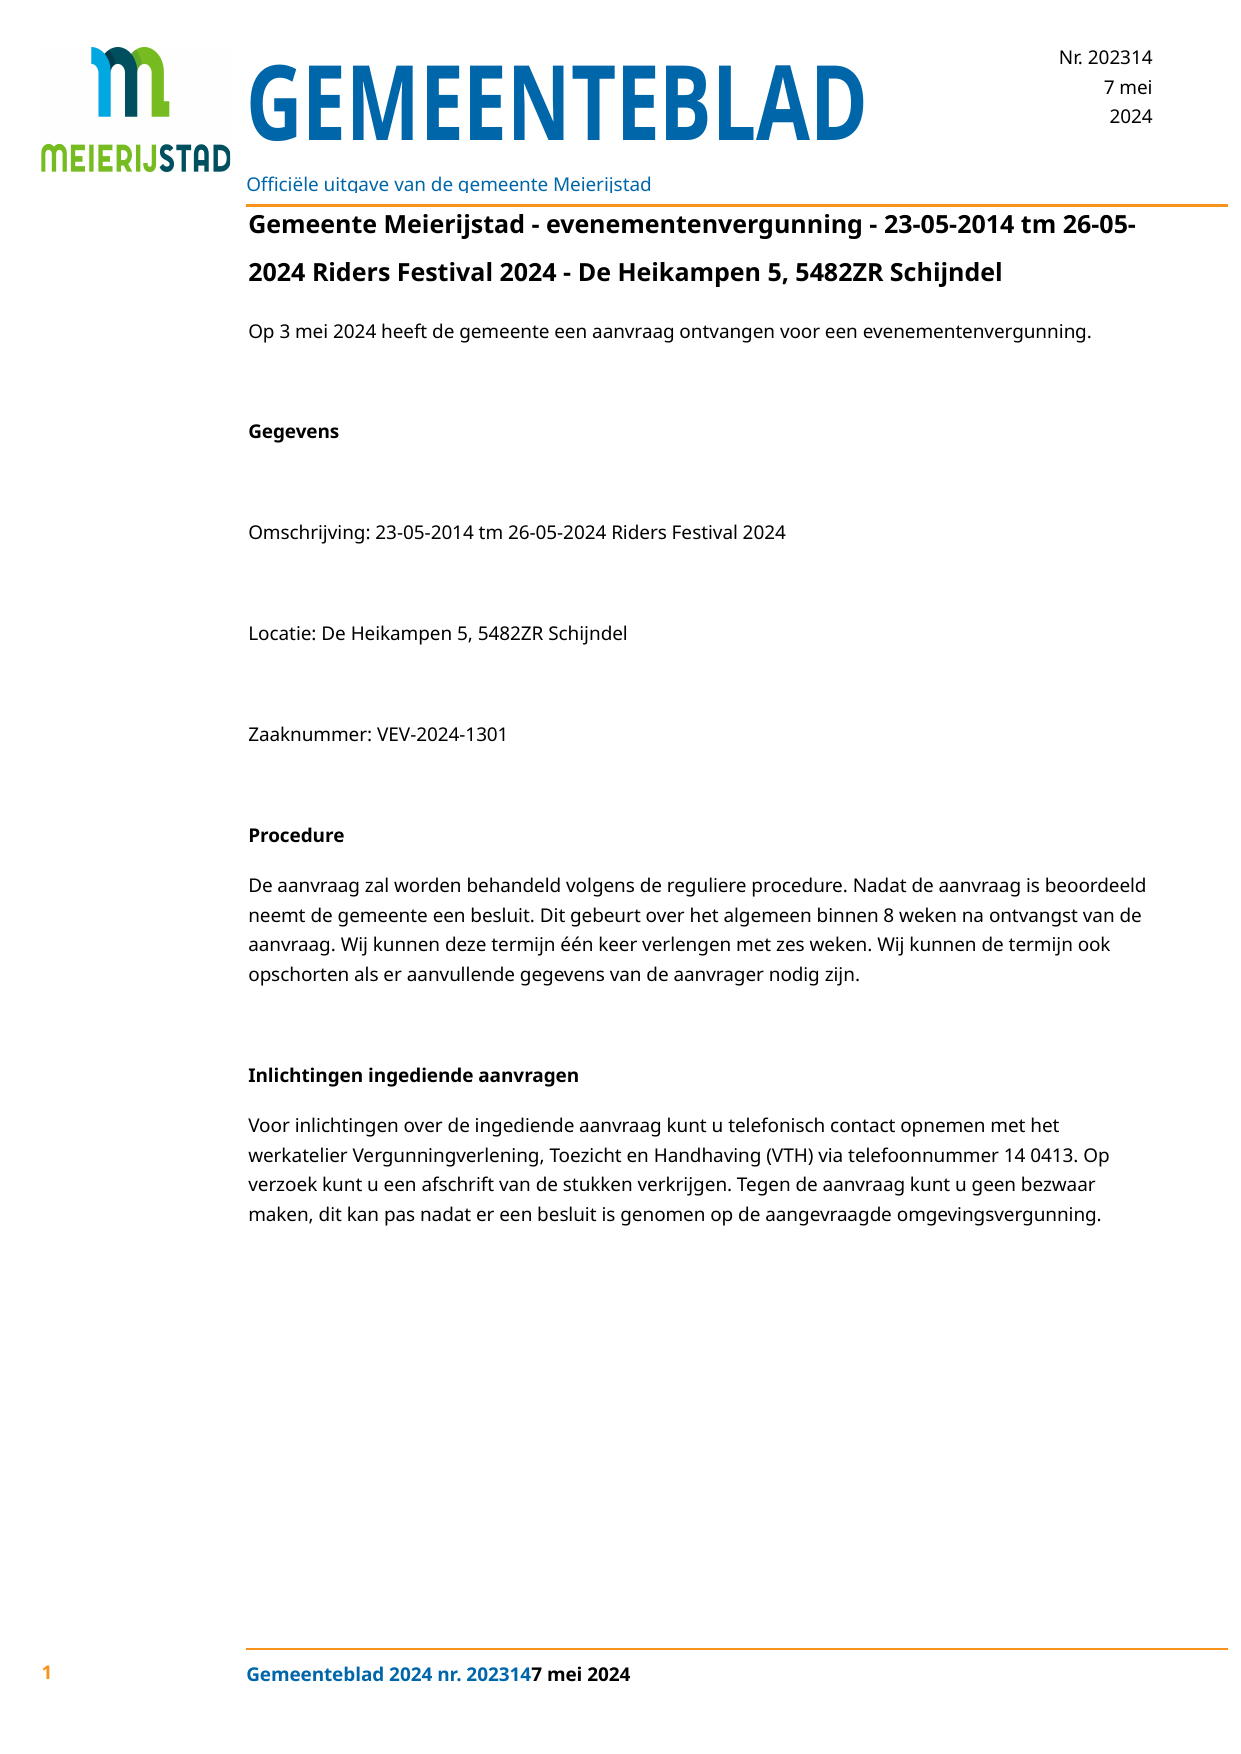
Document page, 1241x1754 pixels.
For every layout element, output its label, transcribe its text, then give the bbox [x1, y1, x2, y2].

text Op 3 mei 2024 heeft de gemeente een aanvraag ontvangen voor een evenementenvergunning. [248, 318, 1152, 344]
text Zaaknummer: VEV-2024-1301 [248, 721, 1152, 747]
text Omschrijving: 23-05-2014 tm 26-05-2024 Riders Festival 2024 [248, 519, 1152, 545]
picture [41, 47, 231, 172]
text De aanvraag zal worden behandeld volgens de reguliere procedure. Nadat de aanvraag is beoordeeld neemt de gemeente een besluit. Dit gebeurt over het algemeen binnen 8 weken na ontvangst van de aanvraag. Wij kunnen deze termijn één keer verlengen met zes weken. Wij kunnen de termijn ook opschorten als er aanvullende gegevens van de aanvrager nodig zijn. [248, 872, 1152, 987]
text Gemeente Meierijstad - evenementenvergunning - 23-05-2014 tm 26-05-2024 Riders Festival 2024 - De Heikampen 5, 5482ZR Schijndel [248, 207, 1152, 288]
text Voor inlichtingen over de ingediende aanvraag kunt u telefonisch contact opnemen met het werkatelier Vergunningverlening, Toezicht en Handhaving (VTH) via telefoonnummer 14 0413. Op verzoek kunt u een afschrift van de stukken verkrijgen. Tegen de aanvraag kunt u geen bezwaar maken, dit kan pas nadat er een besluit is genomen op de aangevraagde omgevingsvergunning. [248, 1112, 1152, 1227]
text Gegevens [248, 419, 1152, 444]
text Procedure [248, 822, 1152, 848]
text Inlichtingen ingediende aanvragen [248, 1062, 1152, 1088]
text Locatie: De Heikampen 5, 5482ZR Schijndel [248, 620, 1152, 646]
